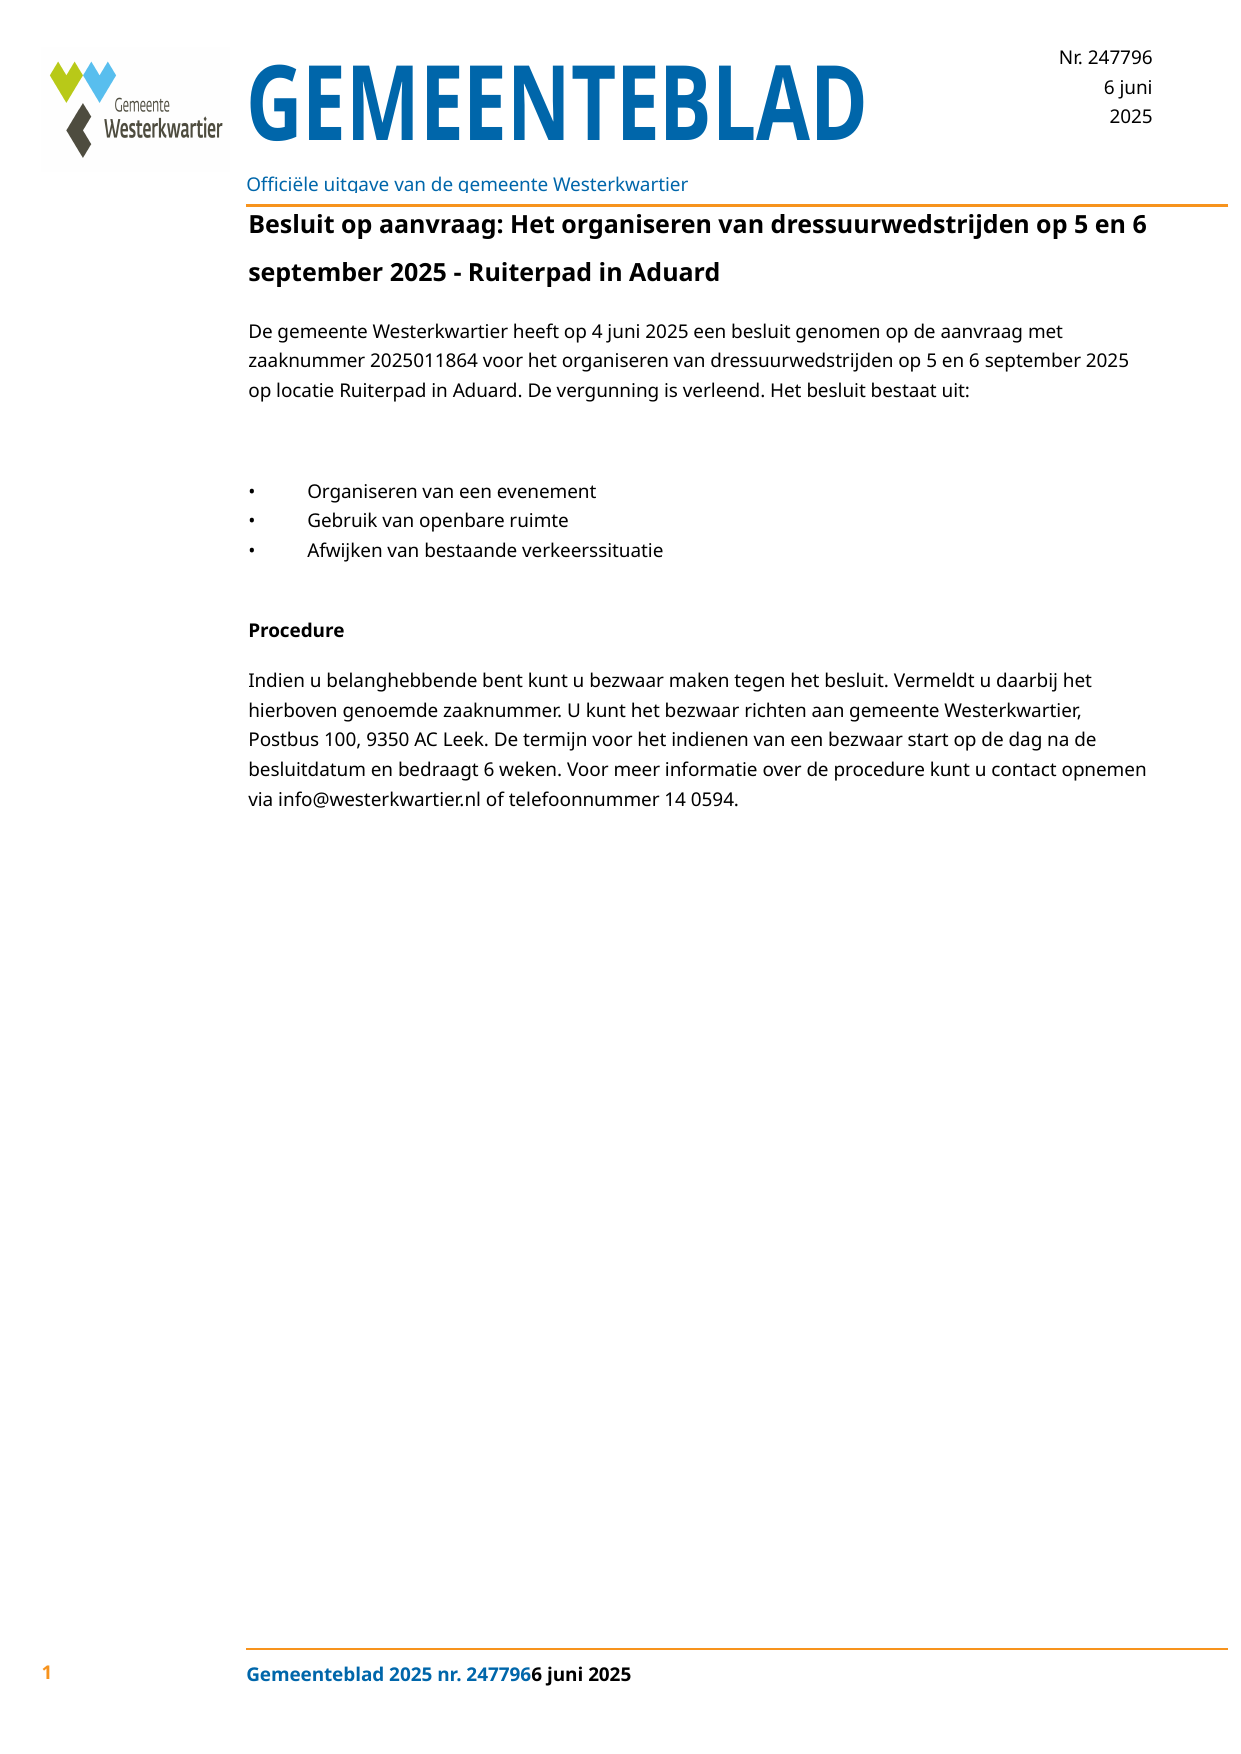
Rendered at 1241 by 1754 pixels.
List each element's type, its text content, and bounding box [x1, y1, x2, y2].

text Procedure [248, 617, 1152, 643]
text Besluit op aanvraag: Het organiseren van dressuurwedstrijden op 5 en 6 september 2025 - Ruiterpad in Aduard [248, 207, 1152, 288]
text De gemeente Westerkwartier heeft op 4 juni 2025 een besluit genomen op de aanvraag met zaaknummer 2025011864 voor het organiseren van dressuurwedstrijden op 5 en 6 september 2025 op locatie Ruiterpad in Aduard. De vergunning is verleend. Het besluit bestaat uit: [248, 318, 1152, 403]
picture [41, 47, 231, 172]
text Indien u belanghebbende bent kunt u bezwaar maken tegen het besluit. Vermeldt u daarbij het hierboven genoemde zaaknummer. U kunt het bezwaar richten aan gemeente Westerkwartier, Postbus 100, 9350 AC Leek. De termijn voor het indienen van een bezwaar start op de dag na de besluitdatum en bedraagt 6 weken. Voor meer informatie over de procedure kunt u contact opnemen via info@westerkwartier.nl of telefoonnummer 14 0594. [248, 667, 1152, 812]
list Afwijken van bestaande verkeerssituatie [248, 537, 1152, 563]
list Gebruik van openbare ruimte [248, 507, 1152, 533]
list Organiseren van een evenement [248, 478, 1152, 504]
